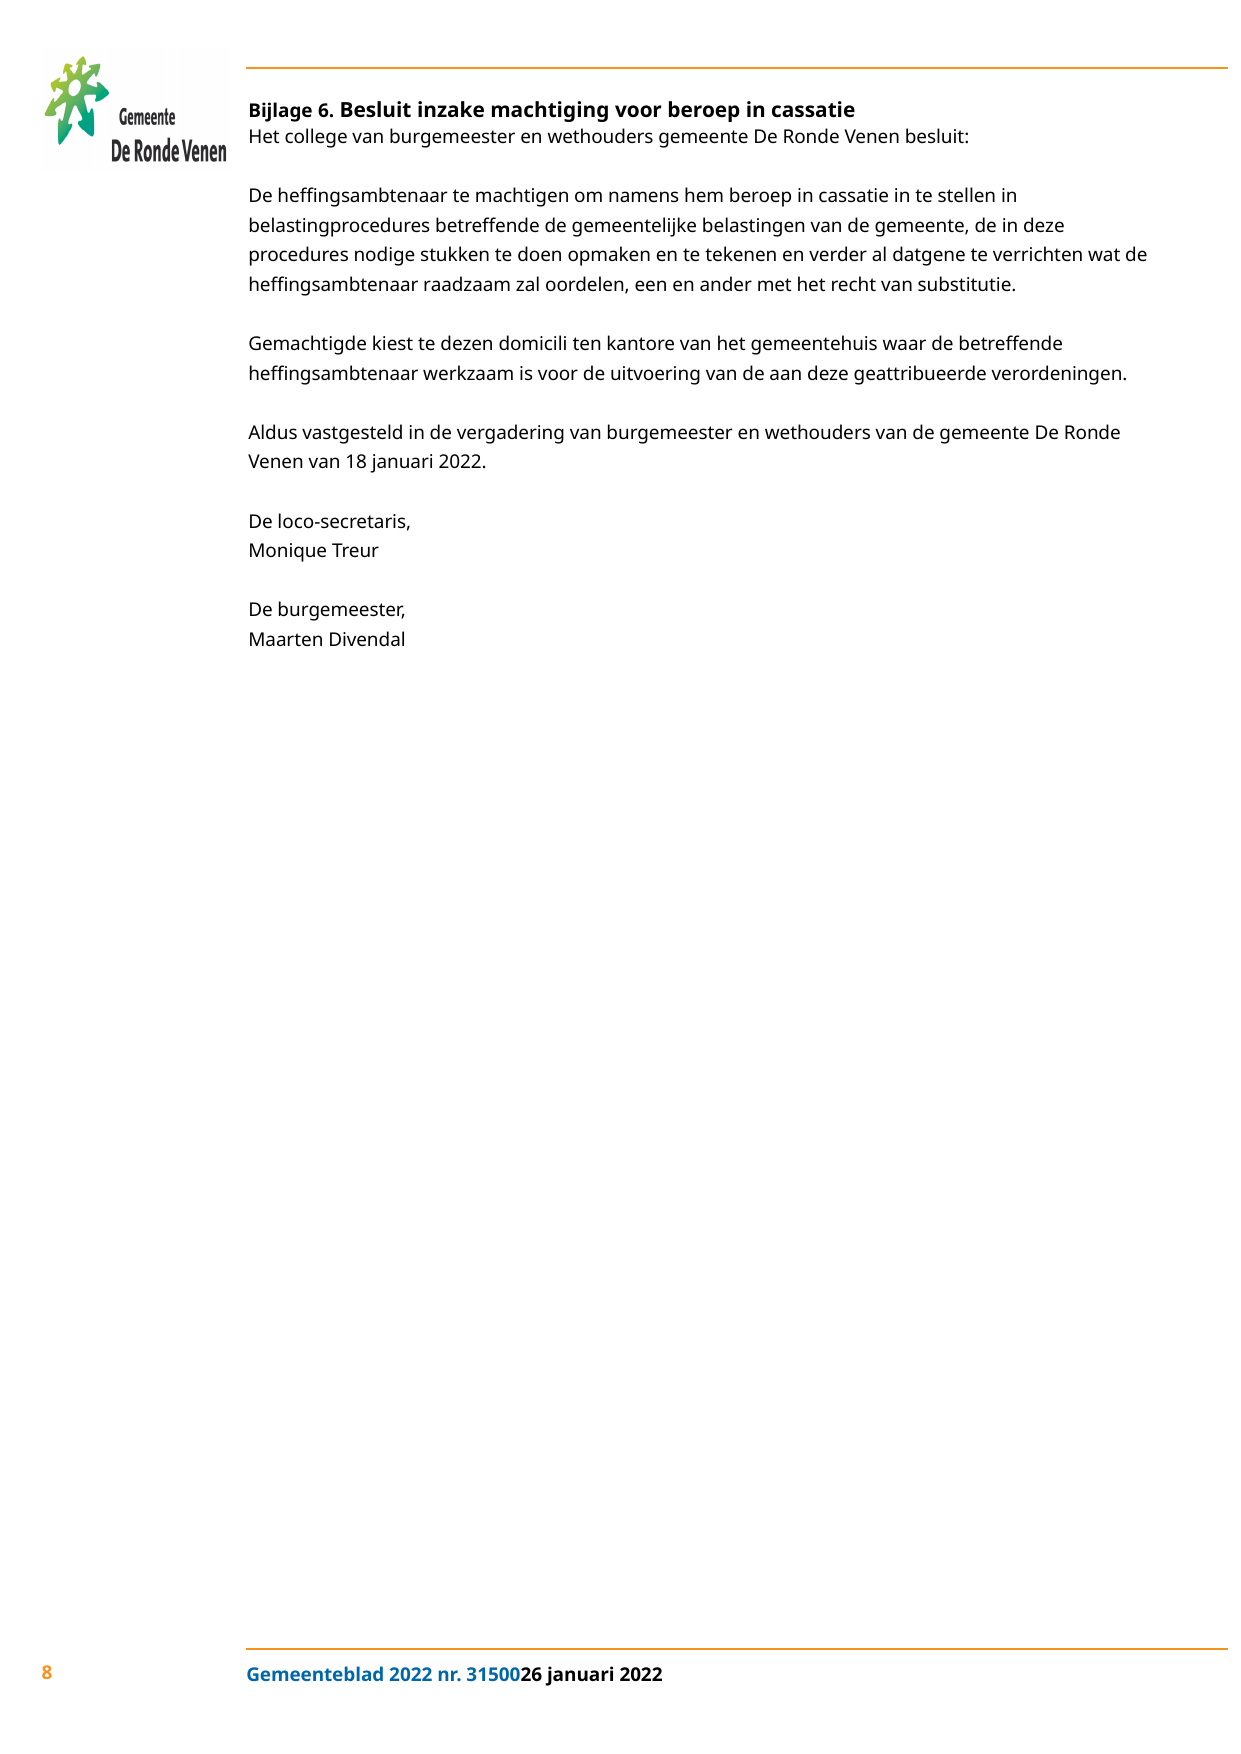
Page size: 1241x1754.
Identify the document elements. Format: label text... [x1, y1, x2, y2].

text Het college van burgemeester en wethouders gemeente De Ronde Venen besluit: [248, 123, 1152, 149]
text De burgemeester, [248, 597, 1152, 622]
text De loco-secretaris, [248, 508, 1152, 534]
text De heffingsambtenaar te machtigen om namens hem beroep in cassatie in te stellen in belastingprocedures betreffende de gemeentelijke belastingen van de gemeente, de in deze procedures nodige stukken te doen opmaken en te tekenen en verder al datgene te verrichten wat de heffingsambtenaar raadzaam zal oordelen, een en ander met het recht van substitutie. [248, 182, 1152, 297]
text Bijlage 6. Besluit inzake machtiging voor beroep in cassatie [248, 95, 1152, 123]
text Aldus vastgesteld in de vergadering van burgemeester en wethouders van de gemeente De Ronde Venen van 18 januari 2022. [248, 419, 1152, 474]
text Monique Treur [248, 537, 1152, 563]
picture [41, 47, 231, 172]
text Gemachtigde kiest te dezen domicili ten kantore van het gemeentehuis waar de betreffende heffingsambtenaar werkzaam is voor de uitvoering van de aan deze geattribueerde verordeningen. [248, 330, 1152, 386]
text Maarten Divendal [248, 626, 1152, 652]
